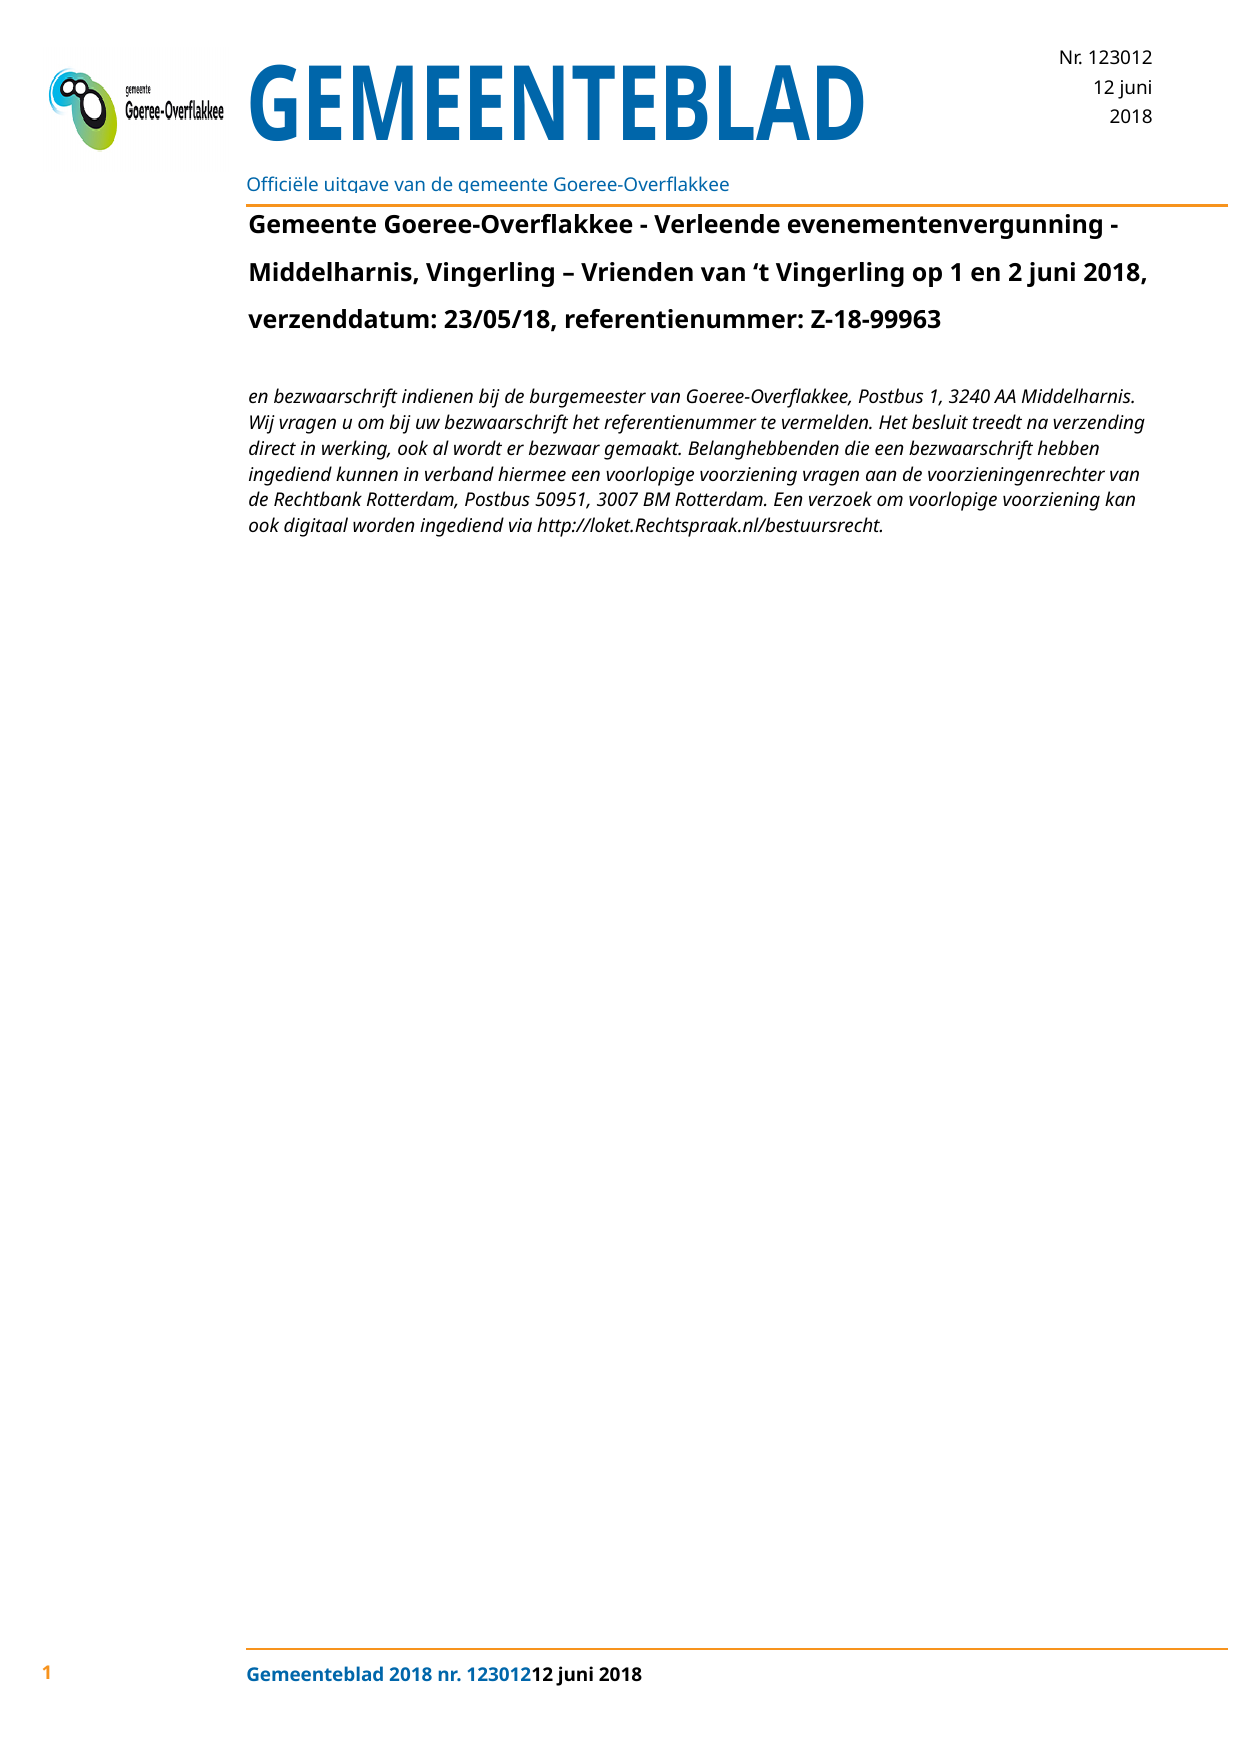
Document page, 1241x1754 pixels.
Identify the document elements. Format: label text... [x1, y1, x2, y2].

text Gemeente Goeree-Overflakkee - Verleende evenementenvergunning - Middelharnis, Vingerling – Vrienden van ‘t Vingerling op 1 en 2 juni 2018, verzenddatum: 23/05/18, referentienummer: Z-18-99963 [248, 207, 1152, 336]
text en bezwaarschrift indienen bij de burgemeester van Goeree-Overflakkee, Postbus 1, 3240 AA Middelharnis. Wij vragen u om bij uw bezwaarschrift het referentienummer te vermelden. Het besluit treedt na verzending direct in werking, ook al wordt er bezwaar gemaakt. Belanghebbenden die een bezwaarschrift hebben ingediend kunnen in verband hiermee een voorlopige voorziening vragen aan de voorzieningenrechter van de Rechtbank Rotterdam, Postbus 50951, 3007 BM Rotterdam. Een verzoek om voorlopige voorziening kan ook digitaal worden ingediend via http://loket.Rechtspraak.nl/bestuursrecht. [248, 384, 1152, 538]
picture [41, 47, 231, 172]
